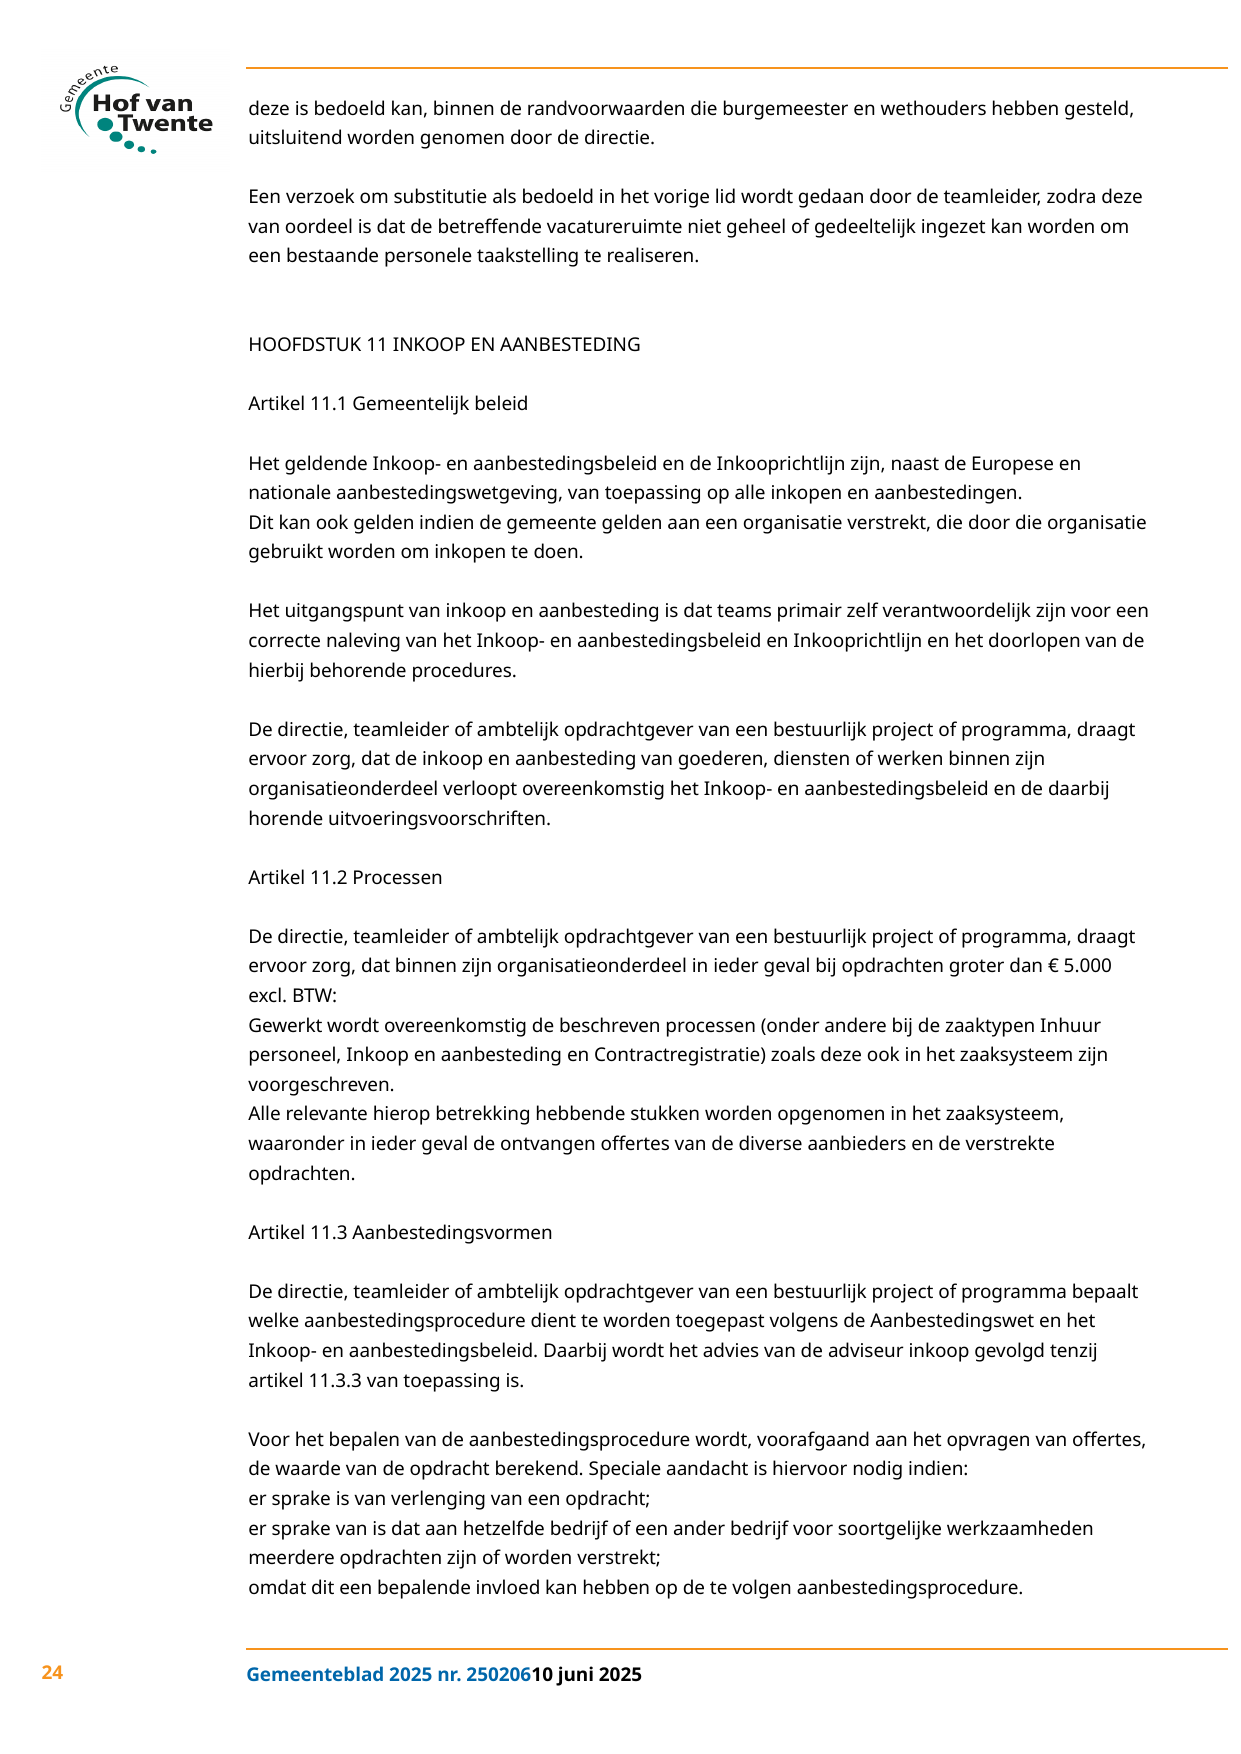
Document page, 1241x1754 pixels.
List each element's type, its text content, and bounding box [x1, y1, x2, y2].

text er sprake is van verlenging van een opdracht; [248, 1485, 1152, 1511]
text De directie, teamleider of ambtelijk opdrachtgever van een bestuurlijk project of programma, draagt ervoor zorg, dat de inkoop en aanbesteding van goederen, diensten of werken binnen zijn organisatieonderdeel verloopt overeenkomstig het Inkoop- en aanbestedingsbeleid en de daarbij horende uitvoeringsvoorschriften. [248, 716, 1152, 831]
text De directie, teamleider of ambtelijk opdrachtgever van een bestuurlijk project of programma, draagt ervoor zorg, dat binnen zijn organisatieonderdeel in ieder geval bij opdrachten groter dan € 5.000 excl. BTW: [248, 923, 1152, 1008]
text er sprake van is dat aan hetzelfde bedrijf of een ander bedrijf voor soortgelijke werkzaamheden meerdere opdrachten zijn of worden verstrekt; [248, 1515, 1152, 1570]
text Artikel 11.3 Aanbestedingsvormen [248, 1219, 1152, 1245]
text deze is bedoeld kan, binnen de randvoorwaarden die burgemeester en wethouders hebben gesteld, uitsluitend worden genomen door de directie. [248, 95, 1152, 150]
text Gewerkt wordt overeenkomstig de beschreven processen (onder andere bij de zaaktypen Inhuur personeel, Inkoop en aanbesteding en Contractregistratie) zoals deze ook in het zaaksysteem zijn voorgeschreven. [248, 1012, 1152, 1097]
text Het geldende Inkoop- en aanbestedingsbeleid en de Inkooprichtlijn zijn, naast de Europese en nationale aanbestedingswetgeving, van toepassing op alle inkopen en aanbestedingen. [248, 450, 1152, 505]
text Artikel 11.1 Gemeentelijk beleid [248, 391, 1152, 416]
picture [41, 47, 231, 172]
text De directie, teamleider of ambtelijk opdrachtgever van een bestuurlijk project of programma bepaalt welke aanbestedingsprocedure dient te worden toegepast volgens de Aanbestedingswet en het Inkoop- en aanbestedingsbeleid. Daarbij wordt het advies van de adviseur inkoop gevolgd tenzij artikel 11.3.3 van toepassing is. [248, 1278, 1152, 1393]
text omdat dit een bepalende invloed kan hebben op de te volgen aanbestedingsprocedure. [248, 1574, 1152, 1600]
text Een verzoek om substitutie als bedoeld in het vorige lid wordt gedaan door de teamleider, zodra deze van oordeel is dat de betreffende vacatureruimte niet geheel of gedeeltelijk ingezet kan worden om een bestaande personele taakstelling te realiseren. [248, 183, 1152, 268]
text Het uitgangspunt van inkoop en aanbesteding is dat teams primair zelf verantwoordelijk zijn voor een correcte naleving van het Inkoop- en aanbestedingsbeleid en Inkooprichtlijn en het doorlopen van de hierbij behorende procedures. [248, 598, 1152, 683]
text Artikel 11.2 Processen [248, 864, 1152, 890]
text HOOFDSTUK 11 INKOOP EN AANBESTEDING [248, 331, 1152, 357]
text Voor het bepalen van de aanbestedingsprocedure wordt, voorafgaand aan het opvragen van offertes, de waarde van de opdracht berekend. Speciale aandacht is hiervoor nodig indien: [248, 1426, 1152, 1481]
text Alle relevante hierop betrekking hebbende stukken worden opgenomen in het zaaksysteem, waaronder in ieder geval de ontvangen offertes van de diverse aanbieders en de verstrekte opdrachten. [248, 1101, 1152, 1186]
text Dit kan ook gelden indien de gemeente gelden aan een organisatie verstrekt, die door die organisatie gebruikt worden om inkopen te doen. [248, 509, 1152, 564]
